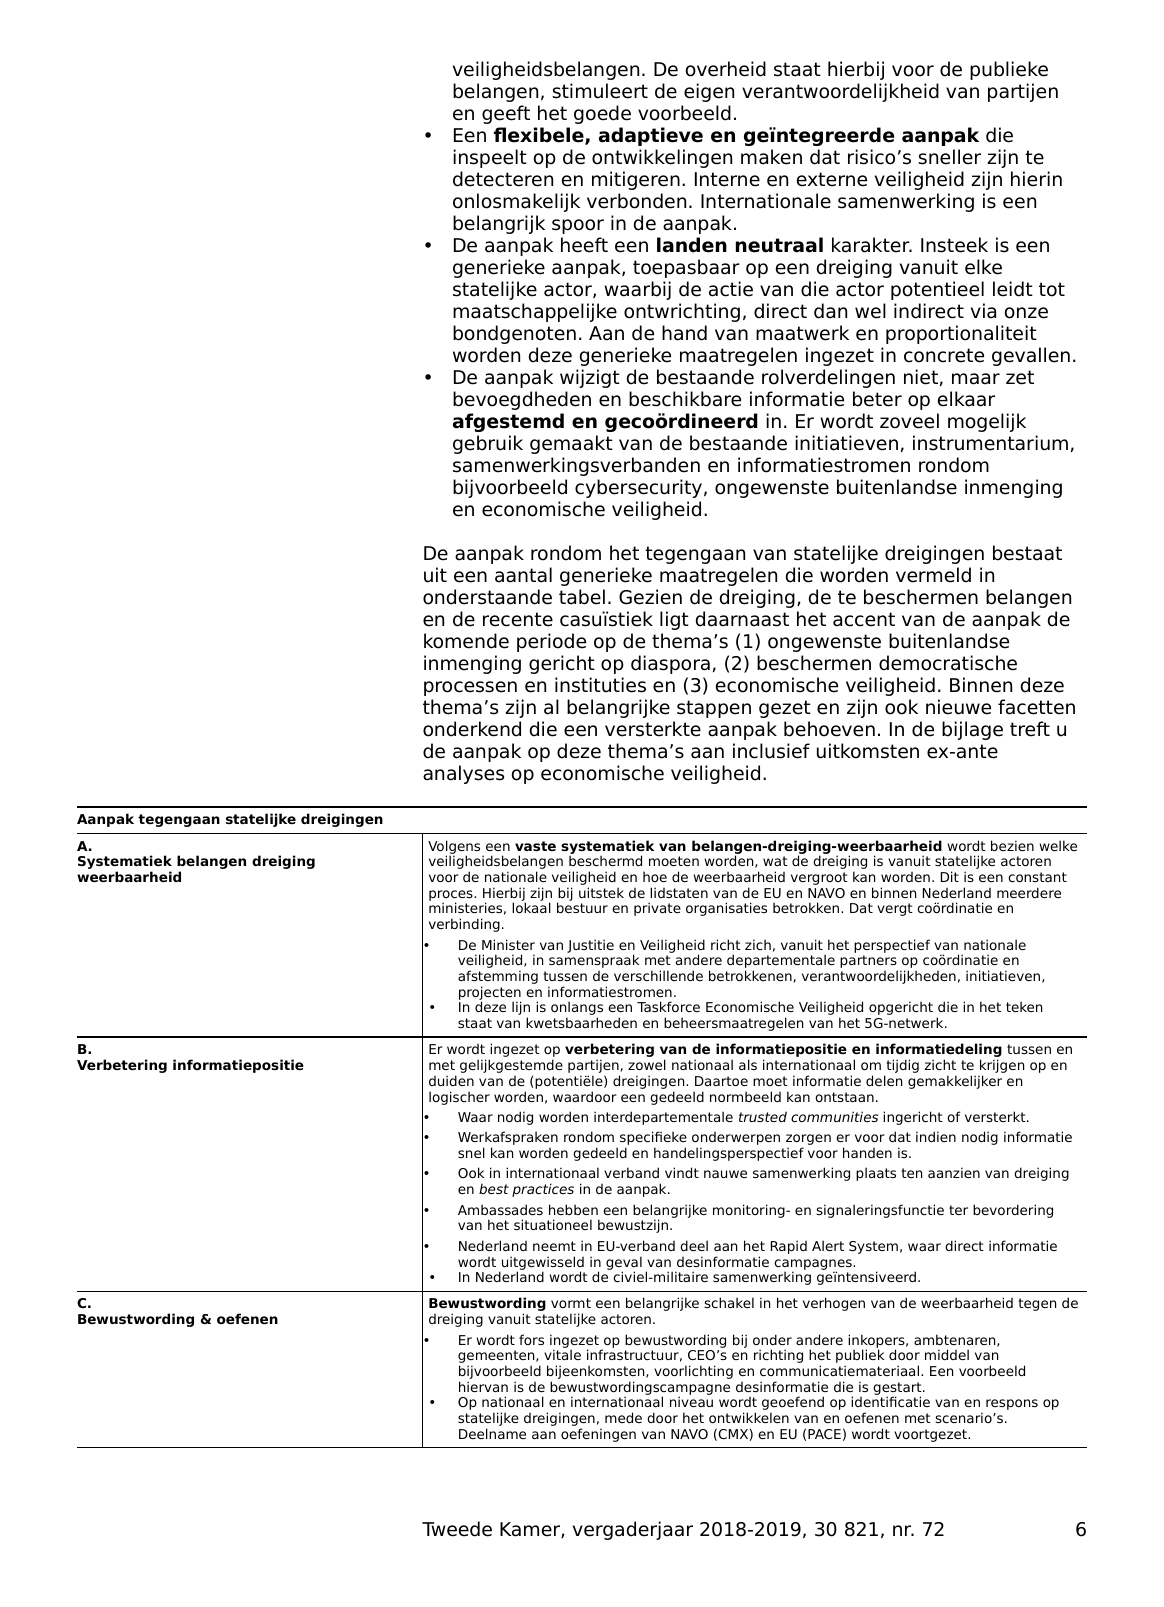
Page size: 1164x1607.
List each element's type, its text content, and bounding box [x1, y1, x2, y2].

table_cell Ambassades hebben een belangrijke monitoring- en signaleringsfunctie ter bevordering van het situationeel bewustzijn. [452, 1198, 1087, 1234]
table_cell Ook in internationaal verband vindt nauwe samenwerking plaats ten aanzien van dreiging en best practices in de aanpak. [452, 1162, 1087, 1198]
table_cell Er wordt ingezet op verbetering van de informatiepositie en informatiedeling tussen en met gelijkgestemde partijen, zowel nationaal als internationaal om tijdig zicht te krijgen op en duiden van de (potentiële) dreigingen. Daartoe moet informatie delen gemakkelijker en logischer worden, waardoor een gedeeld normbeeld kan ontstaan. [423, 1038, 1087, 1105]
table_cell • [423, 1162, 452, 1198]
text • Een flexibele, adaptieve en geïntegreerde aanpak die inspeelt op de ontwikkelingen maken dat risico’s sneller zijn te detecteren en mitigeren. Interne en externe veiligheid zijn hierin onlosmakelijk verbonden. Internationale samenwerking is een belangrijk spoor in de aanpak. [422, 125, 1087, 235]
table_cell Op nationaal en internationaal niveau wordt geoefend op identificatie van en respons op statelijke dreigingen, mede door het ontwikkelen van en oefenen met scenario’s. Deelname aan oefeningen van NAVO (CMX) en EU (PACE) wordt voortgezet. [452, 1395, 1087, 1447]
table_cell Volgens een vaste systematiek van belangen-dreiging-weerbaarheid wordt bezien welke veiligheidsbelangen beschermd moeten worden, wat de dreiging is vanuit statelijke actoren voor de nationale veiligheid en hoe de weerbaarheid vergroot kan worden. Dit is een constant proces. Hierbij zijn bij uitstek de lidstaten van de EU en NAVO en binnen Nederland meerdere ministeries, lokaal bestuur en private organisaties betrokken. Dat vergt coördinatie en verbinding. [423, 834, 1087, 933]
text De aanpak rondom het tegengaan van statelijke dreigingen bestaat uit een aantal generieke maatregelen die worden vermeld in onderstaande tabel. Gezien de dreiging, de te beschermen belangen en de recente casuïstiek ligt daarnaast het accent van de aanpak de komende periode op de thema’s (1) ongewenste buitenlandse inmenging gericht op diaspora, (2) beschermen democratische processen en instituties en (3) economische veiligheid. Binnen deze thema’s zijn al belangrijke stappen gezet en zijn ook nieuwe facetten onderkend die een versterkte aanpak behoeven. In de bijlage treft u de aanpak op deze thema’s aan inclusief uitkomsten ex-ante analyses op economische veiligheid. [422, 543, 1087, 784]
table_cell • [423, 1105, 452, 1126]
table_cell • [423, 1000, 452, 1036]
table_cell Bewustwording vormt een belangrijke schakel in het verhogen van de weerbaarheid tegen de dreiging vanuit statelijke actoren. [423, 1292, 1087, 1328]
text • De aanpak wijzigt de bestaande rolverdelingen niet, maar zet bevoegdheden en beschikbare informatie beter op elkaar afgestemd en gecoördineerd in. Er wordt zoveel mogelijk gebruik gemaakt van de bestaande initiatieven, instrumentarium, samenwerkingsverbanden en informatiestromen rondom bijvoorbeeld cybersecurity, ongewenste buitenlandse inmenging en economische veiligheid. [422, 367, 1087, 521]
table_cell • [423, 1328, 452, 1395]
table_cell In Nederland wordt de civiel-militaire samenwerking geïntensiveerd. [452, 1270, 1087, 1291]
table_cell • [423, 933, 452, 1000]
table_cell • [423, 1395, 452, 1447]
table_cell C. Bewustwording & oefenen [77, 1292, 422, 1395]
table_cell • [423, 1234, 452, 1270]
table_cell A. Systematiek belangen dreiging weerbaarheid [77, 834, 422, 1000]
table_cell • [423, 1270, 452, 1291]
table_cell Waar nodig worden interdepartementale trusted communities ingericht of versterkt. [452, 1105, 1087, 1126]
table_cell Werkafspraken rondom specifieke onderwerpen zorgen er voor dat indien nodig informatie snel kan worden gedeeld en handelingsperspectief voor handen is. [452, 1126, 1087, 1162]
text • De aanpak heeft een landen neutraal karakter. Insteek is een generieke aanpak, toepasbaar op een dreiging vanuit elke statelijke actor, waarbij de actie van die actor potentieel leidt tot maatschappelijke ontwrichting, direct dan wel indirect via onze bondgenoten. Aan de hand van maatwerk en proportionaliteit worden deze generieke maatregelen ingezet in concrete gevallen. [422, 235, 1087, 367]
table_cell De Minister van Justitie en Veiligheid richt zich, vanuit het perspectief van nationale veiligheid, in samenspraak met andere departementale partners op coördinatie en afstemming tussen de verschillende betrokkenen, verantwoordelijkheden, initiatieven, projecten en informatiestromen. [452, 933, 1087, 1000]
table_cell Er wordt fors ingezet op bewustwording bij onder andere inkopers, ambtenaren, gemeenten, vitale infrastructuur, CEO’s en richting het publiek door middel van bijvoorbeeld bijeenkomsten, voorlichting en communicatiemateriaal. Een voorbeeld hiervan is de bewustwordingscampagne desinformatie die is gestart. [452, 1328, 1087, 1395]
table_cell [77, 1270, 422, 1291]
table_cell In deze lijn is onlangs een Taskforce Economische Veiligheid opgericht die in het teken staat van kwetsbaarheden en beheersmaatregelen van het 5G-netwerk. [452, 1000, 1087, 1036]
table_cell [77, 1395, 422, 1447]
table_cell [77, 1000, 422, 1036]
table_cell • [423, 1198, 452, 1234]
table_cell Nederland neemt in EU-verband deel aan het Rapid Alert System, waar direct informatie wordt uitgewisseld in geval van desinformatie campagnes. [452, 1234, 1087, 1270]
table_header Aanpak tegengaan statelijke dreigingen [77, 808, 1087, 833]
table_cell • [423, 1126, 452, 1162]
table_cell B. Verbetering informatiepositie [77, 1038, 422, 1270]
text veiligheidsbelangen. De overheid staat hierbij voor de publieke belangen, stimuleert de eigen verantwoordelijkheid van partijen en geeft het goede voorbeeld. [422, 59, 1087, 125]
